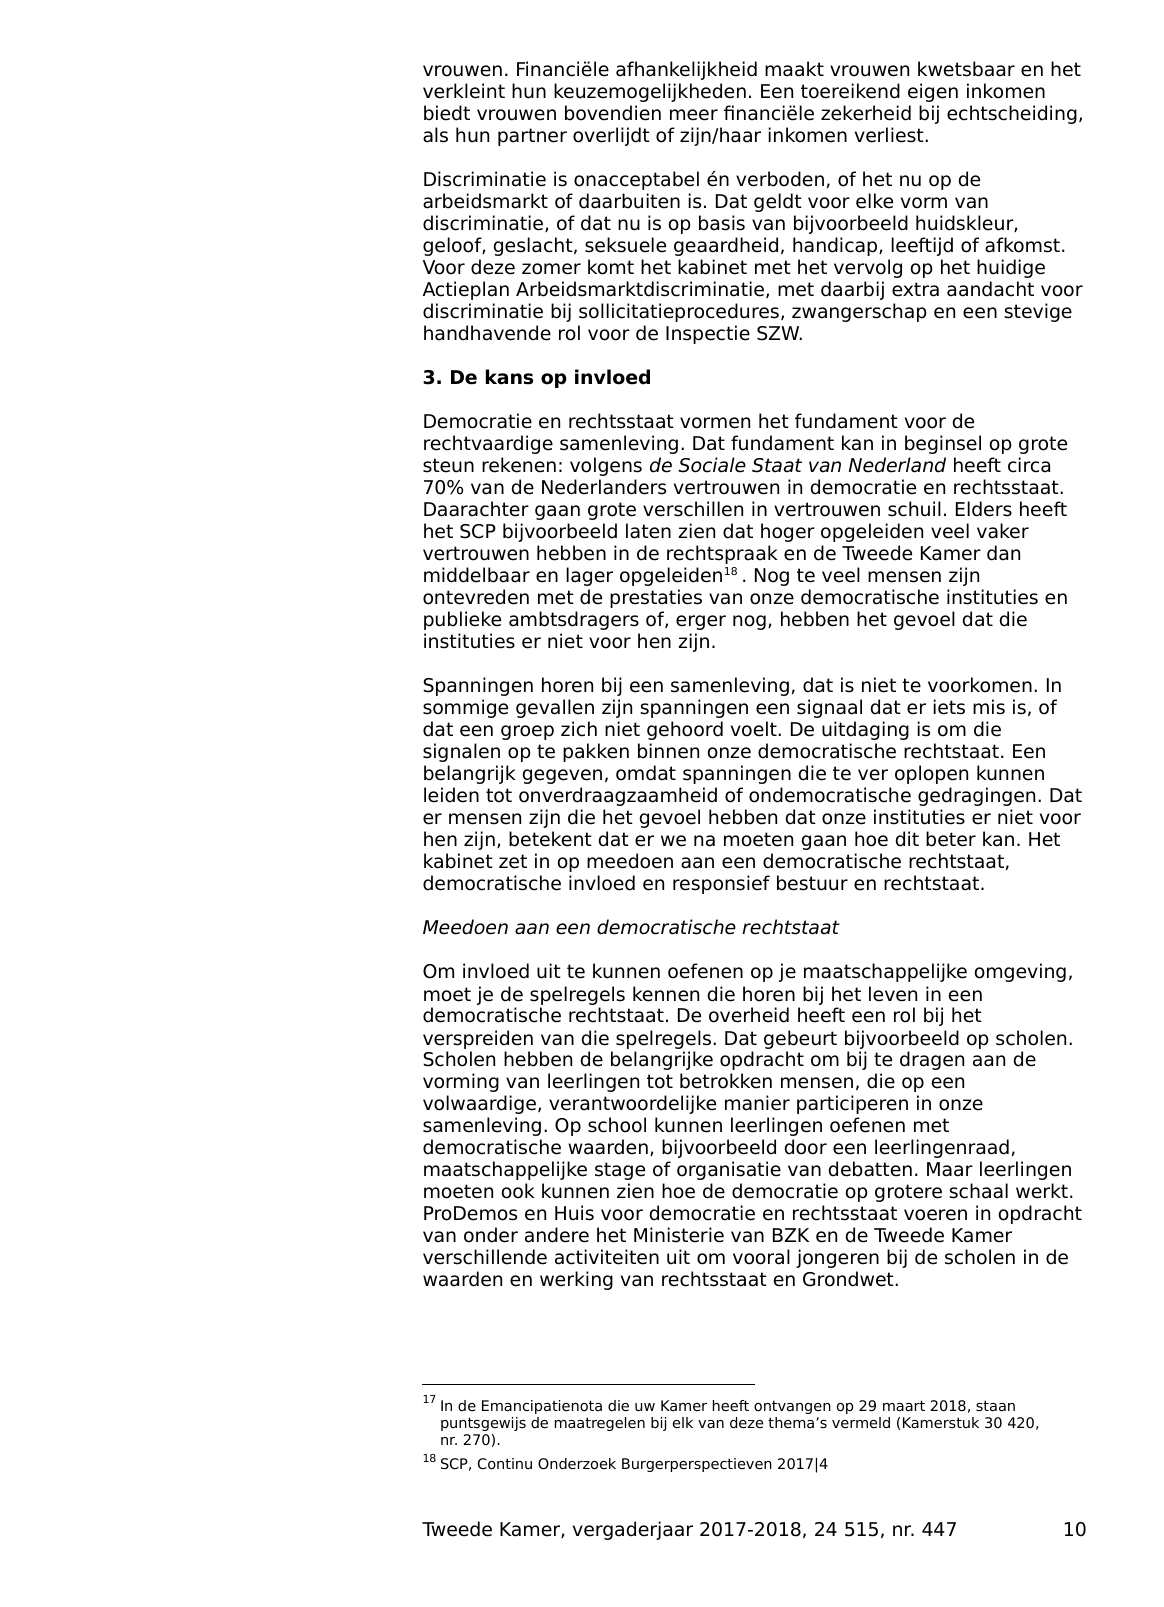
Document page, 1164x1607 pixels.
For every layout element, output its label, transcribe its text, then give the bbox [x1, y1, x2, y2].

subtitle 3. De kans op invloed [422, 367, 1087, 389]
text Democratie en rechtsstaat vormen het fundament voor de rechtvaardige samenleving. Dat fundament kan in beginsel op grote steun rekenen: volgens de Sociale Staat van Nederland heeft circa 70% van de Nederlanders vertrouwen in democratie en rechtsstaat. Daarachter gaan grote verschillen in vertrouwen schuil. Elders heeft het SCP bijvoorbeeld laten zien dat hoger opgeleiden veel vaker vertrouwen hebben in de rechtspraak en de Tweede Kamer dan middelbaar en lager opgeleiden. Nog te veel mensen zijn ontevreden met de prestaties van onze democratische instituties en publieke ambtsdragers of, erger nog, hebben het gevoel dat die instituties er niet voor hen zijn. [422, 411, 1087, 653]
text Om invloed uit te kunnen oefenen op je maatschappelijke omgeving, moet je de spelregels kennen die horen bij het leven in een democratische rechtstaat. De overheid heeft een rol bij het verspreiden van die spelregels. Dat gebeurt bijvoorbeeld op scholen. Scholen hebben de belangrijke opdracht om bij te dragen aan de vorming van leerlingen tot betrokken mensen, die op een volwaardige, verantwoordelijke manier participeren in onze samenleving. Op school kunnen leerlingen oefenen met democratische waarden, bijvoorbeeld door een leerlingenraad, maatschappelijke stage of organisatie van debatten. Maar leerlingen moeten ook kunnen zien hoe de democratie op grotere schaal werkt. ProDemos en Huis voor democratie en rechtsstaat voeren in opdracht van onder andere het Ministerie van BZK en de Tweede Kamer verschillende activiteiten uit om vooral jongeren bij de scholen in de waarden en werking van rechtsstaat en Grondwet. [422, 961, 1087, 1291]
text Discriminatie is onacceptabel én verboden, of het nu op de arbeidsmarkt of daarbuiten is. Dat geldt voor elke vorm van discriminatie, of dat nu is op basis van bijvoorbeeld huidskleur, geloof, geslacht, seksuele geaardheid, handicap, leeftijd of afkomst. Voor deze zomer komt het kabinet met het vervolg op het huidige Actieplan Arbeidsmarktdiscriminatie, met daarbij extra aandacht voor discriminatie bij sollicitatieprocedures, zwangerschap en een stevige handhavende rol voor de Inspectie SZW. [422, 169, 1087, 345]
text vrouwen. Financiële afhankelijkheid maakt vrouwen kwetsbaar en het verkleint hun keuzemogelijkheden. Een toereikend eigen inkomen biedt vrouwen bovendien meer financiële zekerheid bij echtscheiding, als hun partner overlijdt of zijn/haar inkomen verliest. [422, 59, 1087, 147]
subtitle Meedoen aan een democratische rechtstaat [422, 917, 1087, 939]
text SCP, Continu Onderzoek Burgerperspectieven 2017|4 [422, 1452, 1087, 1474]
text In de Emancipatienota die uw Kamer heeft ontvangen op 29 maart 2018, staan puntsgewijs de maatregelen bij elk van deze thema’s vermeld (Kamerstuk 30 420, nr. 270). [422, 1393, 1087, 1449]
text Spanningen horen bij een samenleving, dat is niet te voorkomen. In sommige gevallen zijn spanningen een signaal dat er iets mis is, of dat een groep zich niet gehoord voelt. De uitdaging is om die signalen op te pakken binnen onze democratische rechtstaat. Een belangrijk gegeven, omdat spanningen die te ver oplopen kunnen leiden tot onverdraagzaamheid of ondemocratische gedragingen. Dat er mensen zijn die het gevoel hebben dat onze instituties er niet voor hen zijn, betekent dat er we na moeten gaan hoe dit beter kan. Het kabinet zet in op meedoen aan een democratische rechtstaat, democratische invloed en responsief bestuur en rechtstaat. [422, 675, 1087, 895]
